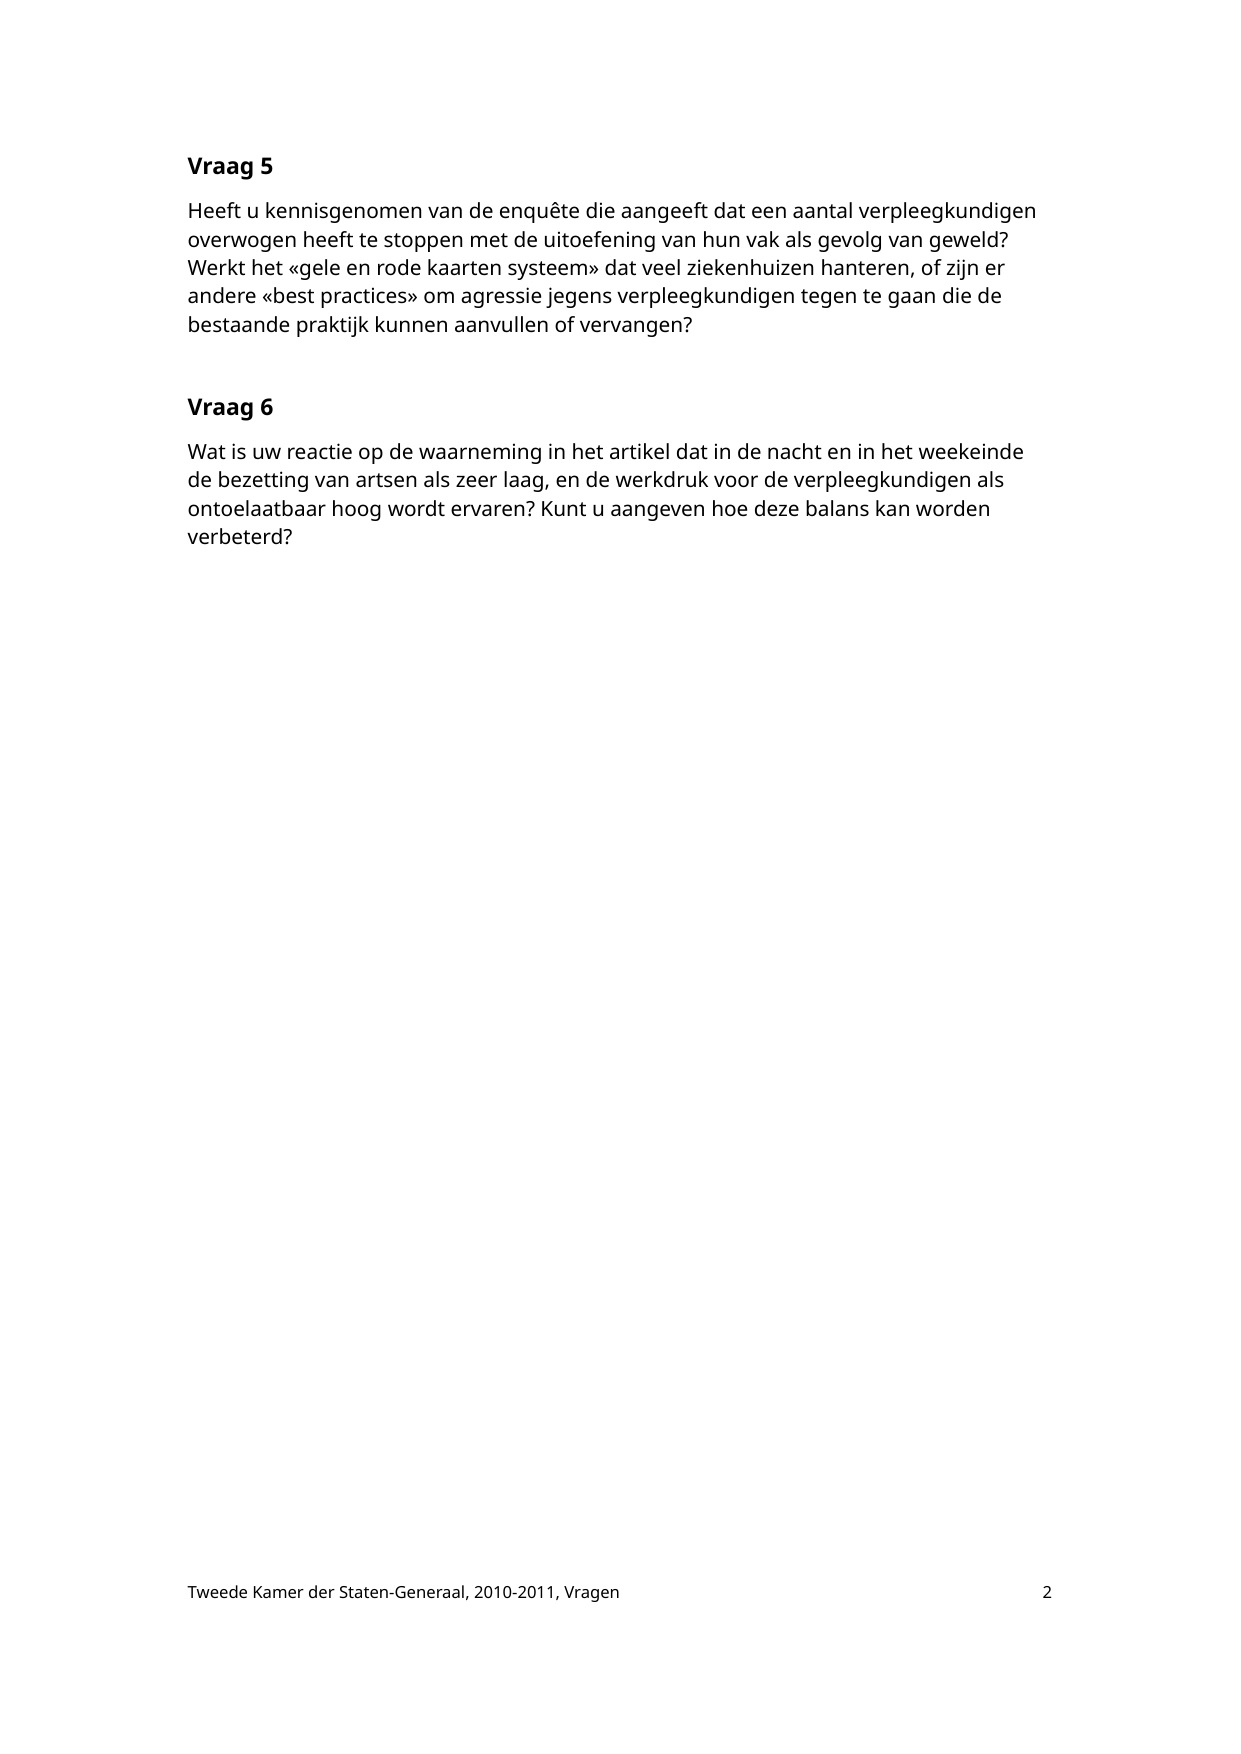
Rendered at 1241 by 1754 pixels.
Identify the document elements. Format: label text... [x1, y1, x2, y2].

subtitle Vraag 6 [187, 391, 1053, 422]
text Wat is uw reactie op de waarneming in het artikel dat in de nacht en in het weekeinde de bezetting van artsen als zeer laag, en de werkdruk voor de verpleegkundigen als ontoelaatbaar hoog wordt ervaren? Kunt u aangeven hoe deze balans kan worden verbeterd? [187, 437, 1053, 551]
subtitle Vraag 5 [187, 150, 1053, 181]
text Heeft u kennisgenomen van de enquête die aangeeft dat een aantal verpleegkundigen overwogen heeft te stoppen met de uitoefening van hun vak als gevolg van geweld? Werkt het «gele en rode kaarten systeem» dat veel ziekenhuizen hanteren, of zijn er andere «best practices» om agressie jegens verpleegkundigen tegen te gaan die de bestaande praktijk kunnen aanvullen of vervangen? [187, 196, 1053, 338]
